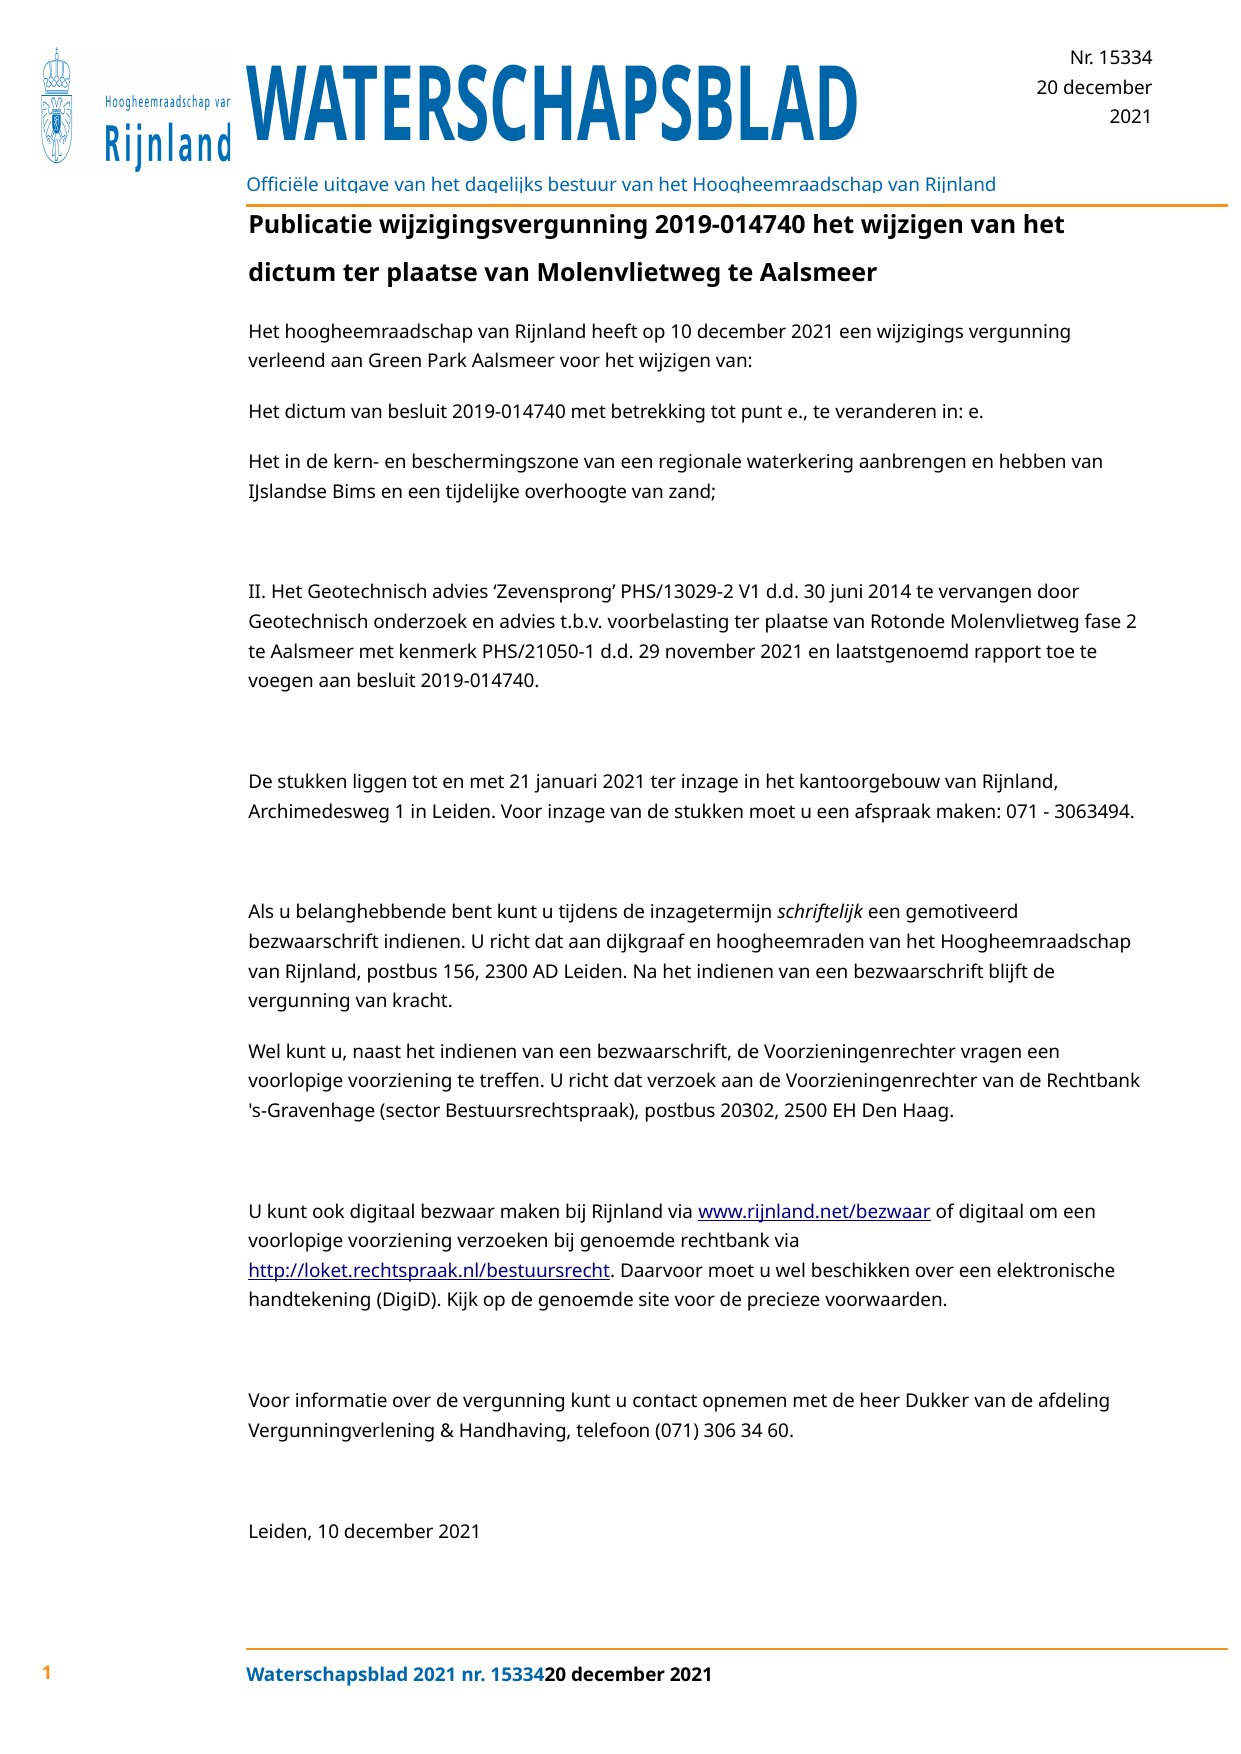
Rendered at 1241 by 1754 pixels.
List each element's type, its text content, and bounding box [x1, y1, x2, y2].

text U kunt ook digitaal bezwaar maken bij Rijnland via www.rijnland.net/bezwaar of digitaal om een voorlopige voorziening verzoeken bij genoemde rechtbank via http://loket.rechtspraak.nl/bestuursrecht. Daarvoor moet u wel beschikken over een elektronische handtekening (DigiD). Kijk op de genoemde site voor de precieze voorwaarden. [248, 1198, 1152, 1312]
text Het in de kern- en beschermingszone van een regionale waterkering aanbrengen en hebben van IJslandse Bims en een tijdelijke overhoogte van zand; [248, 448, 1152, 504]
text Als u belanghebbende bent kunt u tijdens de inzagetermijn schriftelijk een gemotiveerd bezwaarschrift indienen. U richt dat aan dijkgraaf en hoogheemraden van het Hoogheemraadschap van Rijnland, postbus 156, 2300 AD Leiden. Na het indienen van een bezwaarschrift blijft de vergunning van kracht. [248, 899, 1152, 1013]
picture [41, 47, 231, 172]
text Het dictum van besluit 2019-014740 met betrekking tot punt e., te veranderen in: e. [248, 398, 1152, 424]
text Het hoogheemraadschap van Rijnland heeft op 10 december 2021 een wijzigings vergunning verleend aan Green Park Aalsmeer voor het wijzigen van: [248, 318, 1152, 373]
text De stukken liggen tot en met 21 januari 2021 ter inzage in het kantoorgebouw van Rijnland, Archimedesweg 1 in Leiden. Voor inzage van de stukken moet u een afspraak maken: 071 - 3063494. [248, 768, 1152, 824]
text Voor informatie over de vergunning kunt u contact opnemen met de heer Dukker van de afdeling Vergunningverlening & Handhaving, telefoon (071) 306 34 60. [248, 1387, 1152, 1443]
text Leiden, 10 december 2021 [248, 1518, 1152, 1544]
text Wel kunt u, naast het indienen van een bezwaarschrift, de Voorzieningenrechter vragen een voorlopige voorziening te treffen. U richt dat verzoek aan de Voorzieningenrechter van de Rechtbank 's-Gravenhage (sector Bestuursrechtspraak), postbus 20302, 2500 EH Den Haag. [248, 1038, 1152, 1123]
text Publicatie wijzigingsvergunning 2019-014740 het wijzigen van het dictum ter plaatse van Molenvlietweg te Aalsmeer [248, 207, 1152, 288]
text II. Het Geotechnisch advies ‘Zevensprong’ PHS/13029-2 V1 d.d. 30 juni 2014 te vervangen door Geotechnisch onderzoek en advies t.b.v. voorbelasting ter plaatse van Rotonde Molenvlietweg fase 2 te Aalsmeer met kenmerk PHS/21050-1 d.d. 29 november 2021 en laatstgenoemd rapport toe te voegen aan besluit 2019-014740. [248, 579, 1152, 693]
